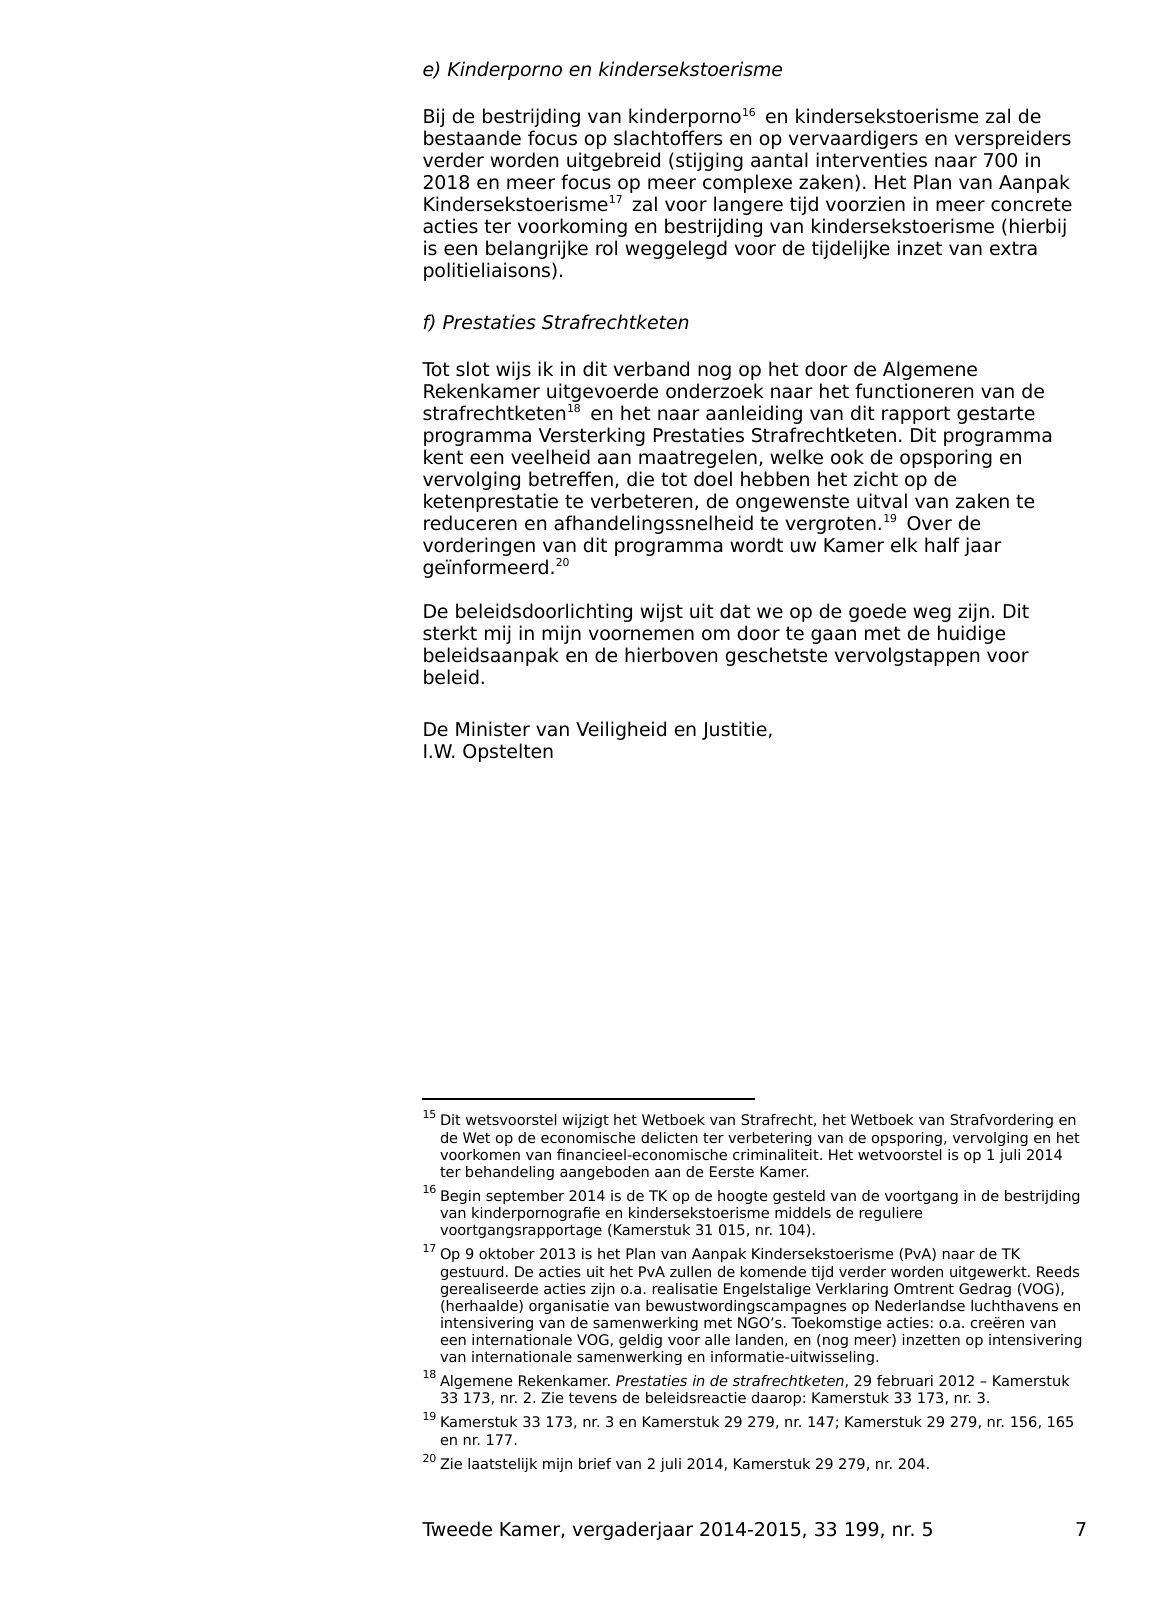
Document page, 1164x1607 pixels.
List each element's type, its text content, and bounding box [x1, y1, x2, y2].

subtitle e) Kinderporno en kindersekstoerisme [422, 59, 1087, 81]
text Begin september 2014 is de TK op de hoogte gesteld van de voortgang in de bestrijding van kinderpornografie en kindersekstoerisme middels de reguliere voortgangsrapportage (Kamerstuk 31 015, nr. 104). [422, 1183, 1087, 1239]
text Op 9 oktober 2013 is het Plan van Aanpak Kindersekstoerisme (PvA) naar de TK gestuurd. De acties uit het PvA zullen de komende tijd verder worden uitgewerkt. Reeds gerealiseerde acties zijn o.a. realisatie Engelstalige Verklaring Omtrent Gedrag (VOG), (herhaalde) organisatie van bewustwordingscampagnes op Nederlandse luchthavens en intensivering van de samenwerking met NGO’s. Toekomstige acties: o.a. creëren van een internationale VOG, geldig voor alle landen, en (nog meer) inzetten op intensivering van internationale samenwerking en informatie-uitwisseling. [422, 1242, 1087, 1366]
text Bij de bestrijding van kinderporno en kindersekstoerisme zal de bestaande focus op slachtoffers en op vervaardigers en verspreiders verder worden uitgebreid (stijging aantal interventies naar 700 in 2018 en meer focus op meer complexe zaken). Het Plan van Aanpak Kindersekstoerisme zal voor langere tijd voorzien in meer concrete acties ter voorkoming en bestrijding van kindersekstoerisme (hierbij is een belangrijke rol weggelegd voor de tijdelijke inzet van extra politieliaisons). [422, 106, 1087, 282]
text Tot slot wijs ik in dit verband nog op het door de Algemene Rekenkamer uitgevoerde onderzoek naar het functioneren van de strafrechtketen en het naar aanleiding van dit rapport gestarte programma Versterking Prestaties Strafrechtketen. Dit programma kent een veelheid aan maatregelen, welke ook de opsporing en vervolging betreffen, die tot doel hebben het zicht op de ketenprestatie te verbeteren, de ongewenste uitval van zaken te reduceren en afhandelingssnelheid te vergroten. Over de vorderingen van dit programma wordt uw Kamer elk half jaar geïnformeerd. [422, 359, 1087, 579]
text Algemene Rekenkamer. Prestaties in de strafrechtketen, 29 februari 2012 – Kamerstuk 33 173, nr. 2. Zie tevens de beleidsreactie daarop: Kamerstuk 33 173, nr. 3. [422, 1368, 1087, 1407]
text Kamerstuk 33 173, nr. 3 en Kamerstuk 29 279, nr. 147; Kamerstuk 29 279, nr. 156, 165 en nr. 177. [422, 1410, 1087, 1449]
text De beleidsdoorlichting wijst uit dat we op de goede weg zijn. Dit sterkt mij in mijn voornemen om door te gaan met de huidige beleidsaanpak en de hierboven geschetste vervolgstappen voor beleid. [422, 601, 1087, 689]
text Zie laatstelijk mijn brief van 2 juli 2014, Kamerstuk 29 279, nr. 204. [422, 1452, 1087, 1474]
text De Minister van Veiligheid en Justitie, I.W. Opstelten [422, 719, 1087, 763]
text Dit wetsvoorstel wijzigt het Wetboek van Strafrecht, het Wetboek van Strafvordering en de Wet op de economische delicten ter verbetering van de opsporing, vervolging en het voorkomen van financieel-economische criminaliteit. Het wetvoorstel is op 1 juli 2014 ter behandeling aangeboden aan de Eerste Kamer. [422, 1108, 1087, 1181]
subtitle f) Prestaties Strafrechtketen [422, 312, 1087, 334]
